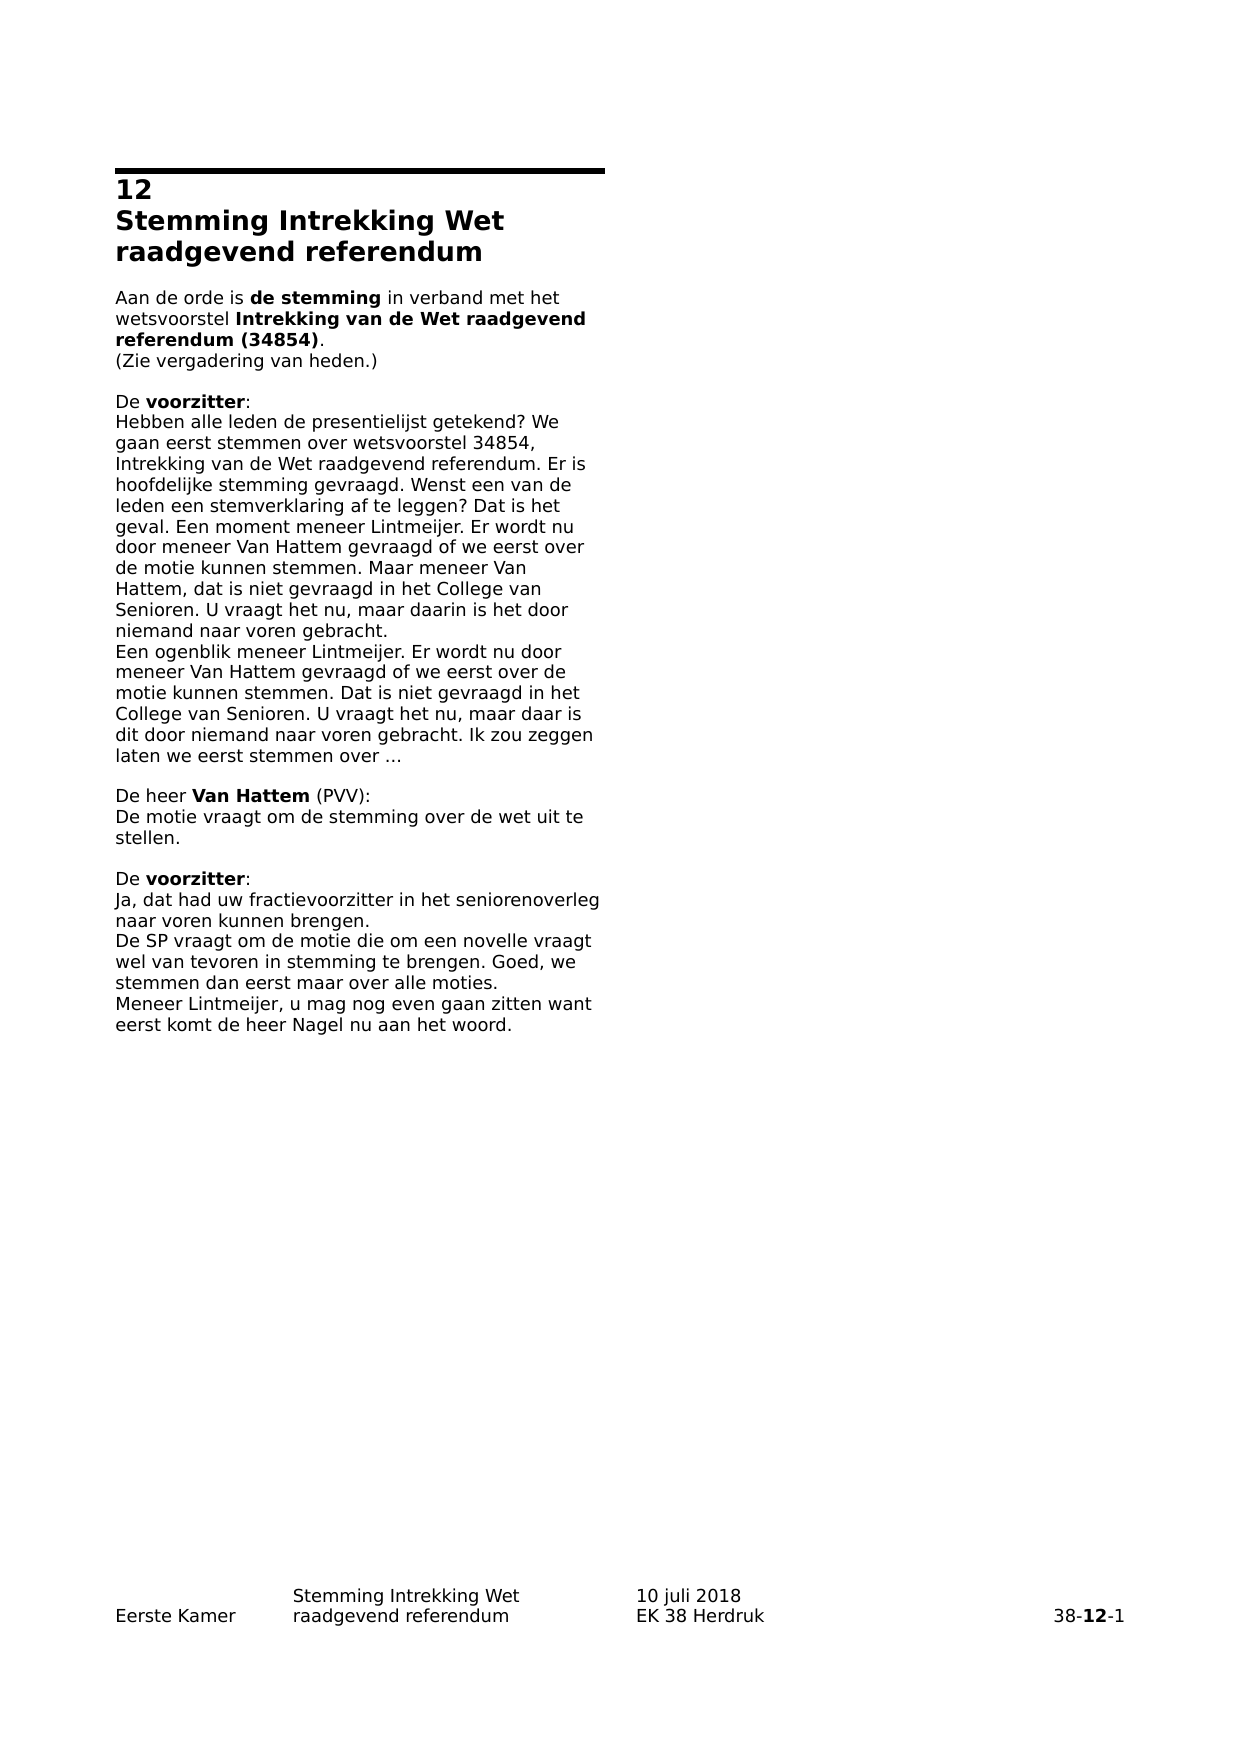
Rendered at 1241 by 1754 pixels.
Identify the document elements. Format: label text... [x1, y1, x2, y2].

text De voorzitter: [115, 391, 605, 412]
text De motie vraagt om de stemming over de wet uit te stellen. [115, 807, 605, 849]
text De voorzitter: [115, 869, 605, 889]
text Ja, dat had uw fractievoorzitter in het seniorenoverleg naar voren kunnen brengen. [115, 889, 605, 931]
text De SP vraagt om de motie die om een novelle vraagt wel van tevoren in stemming te brengen. Goed, we stemmen dan eerst maar over alle moties. [115, 931, 605, 994]
text Hebben alle leden de presentielijst getekend? We gaan eerst stemmen over wetsvoorstel 34854, Intrekking van de Wet raadgevend referendum. Er is hoofdelijke stemming gevraagd. Wenst een van de leden een stemverklaring af te leggen? Dat is het geval. Een moment meneer Lintmeijer. Er wordt nu door meneer Van Hattem gevraagd of we eerst over de motie kunnen stemmen. Maar meneer Van Hattem, dat is niet gevraagd in het College van Senioren. U vraagt het nu, maar daarin is het door niemand naar voren gebracht. [115, 412, 605, 641]
text Meneer Lintmeijer, u mag nog even gaan zitten want eerst komt de heer Nagel nu aan het woord. [115, 994, 605, 1035]
text (Zie vergadering van heden.) [115, 351, 605, 371]
text Aan de orde is de stemming in verband met het wetsvoorstel Intrekking van de Wet raadgevend referendum (34854). [115, 288, 605, 351]
text Een ogenblik meneer Lintmeijer. Er wordt nu door meneer Van Hattem gevraagd of we eerst over de motie kunnen stemmen. Dat is niet gevraagd in het College van Senioren. U vraagt het nu, maar daar is dit door niemand naar voren gebracht. Ik zou zeggen laten we eerst stemmen over ... [115, 641, 605, 766]
title 12 Stemming Intrekking Wet raadgevend referendum [115, 174, 605, 268]
text De heer Van Hattem (PVV): [115, 786, 605, 807]
